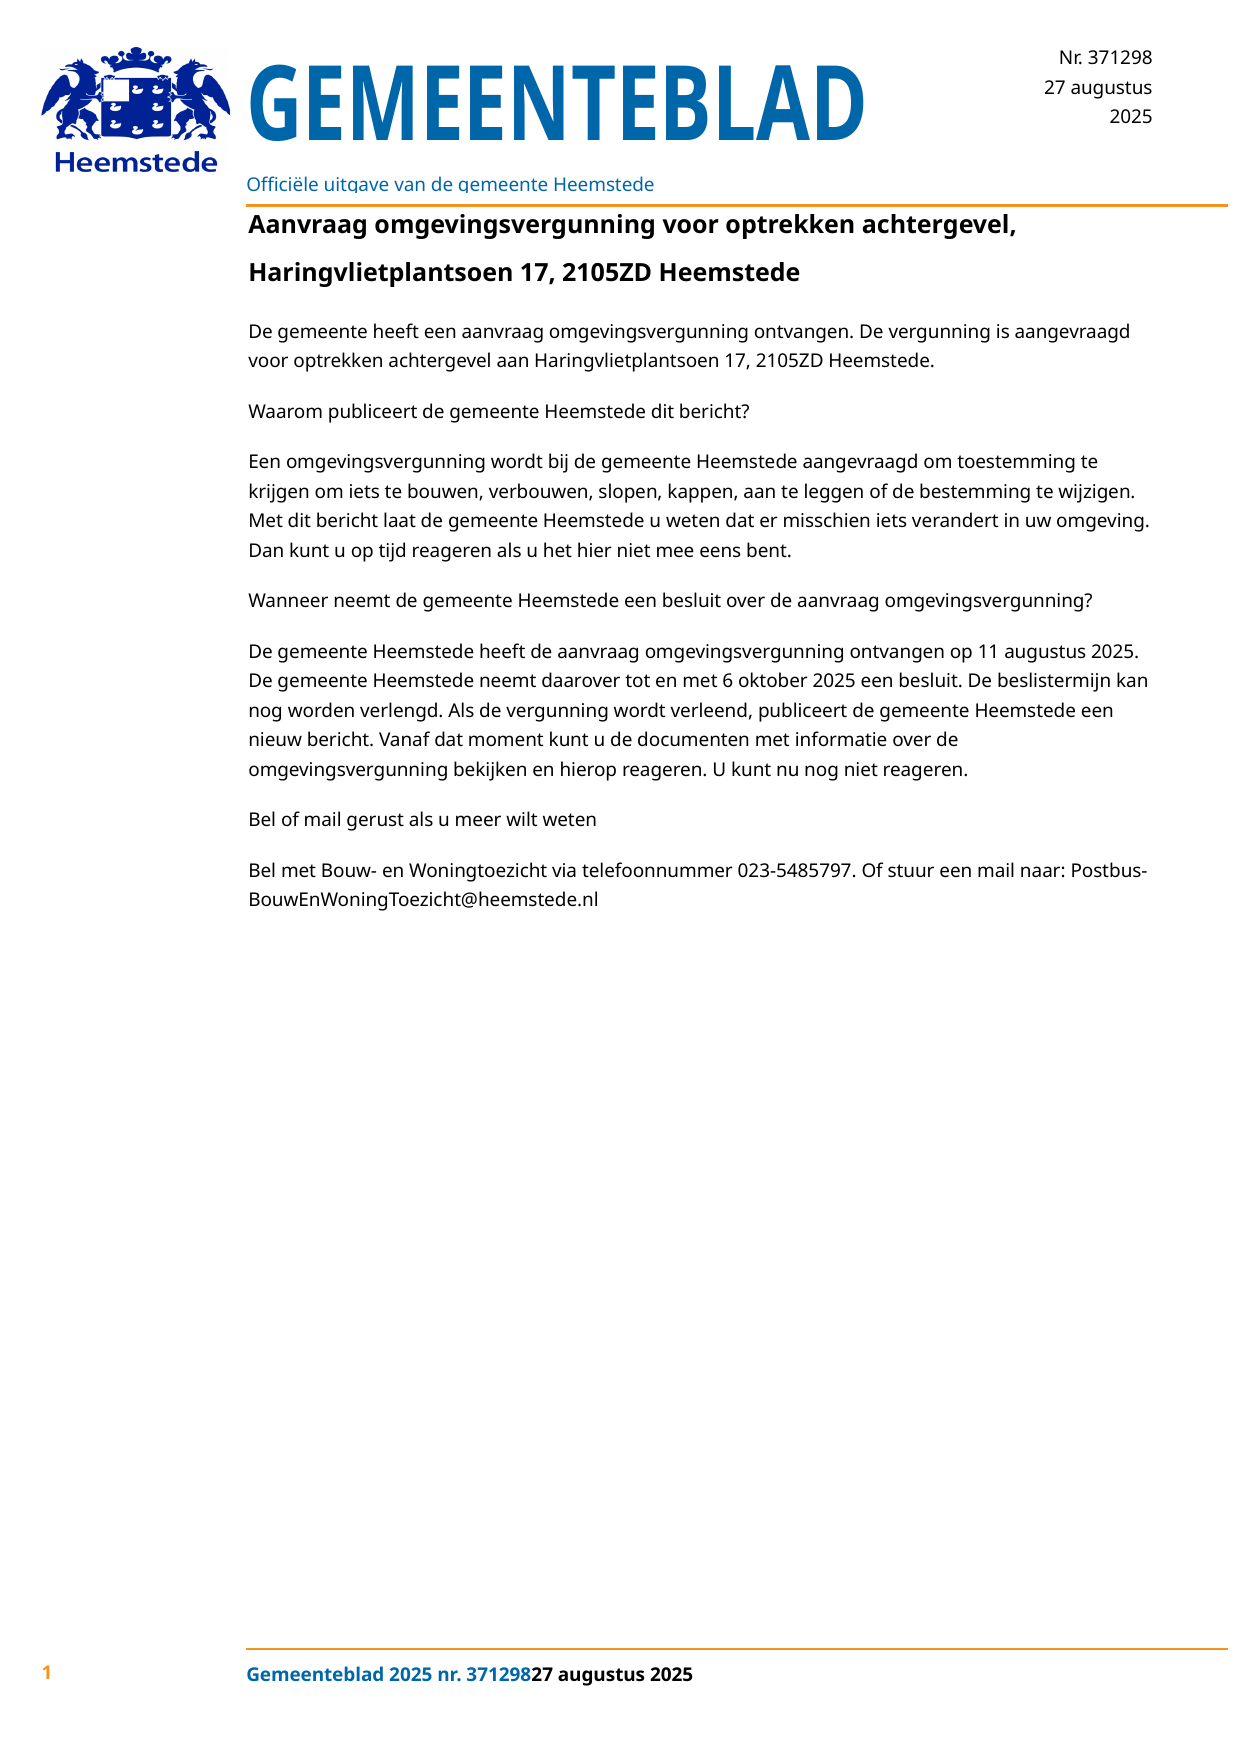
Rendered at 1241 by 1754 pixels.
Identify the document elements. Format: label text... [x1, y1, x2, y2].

text Bel of mail gerust als u meer wilt weten [248, 807, 1152, 832]
text Een omgevingsvergunning wordt bij de gemeente Heemstede aangevraagd om toestemming te krijgen om iets te bouwen, verbouwen, slopen, kappen, aan te leggen of de bestemming te wijzigen. Met dit bericht laat de gemeente Heemstede u weten dat er misschien iets verandert in uw omgeving. Dan kunt u op tijd reageren als u het hier niet mee eens bent. [248, 448, 1152, 563]
text Wanneer neemt de gemeente Heemstede een besluit over de aanvraag omgevingsvergunning? [248, 587, 1152, 613]
text Aanvraag omgevingsvergunning voor optrekken achtergevel, Haringvlietplantsoen 17, 2105ZD Heemstede [248, 207, 1152, 288]
text De gemeente heeft een aanvraag omgevingsvergunning ontvangen. De vergunning is aangevraagd voor optrekken achtergevel aan Haringvlietplantsoen 17, 2105ZD Heemstede. [248, 318, 1152, 373]
text De gemeente Heemstede heeft de aanvraag omgevingsvergunning ontvangen op 11 augustus 2025. De gemeente Heemstede neemt daarover tot en met 6 oktober 2025 een besluit. De beslistermijn kan nog worden verlengd. Als de vergunning wordt verleend, publiceert de gemeente Heemstede een nieuw bericht. Vanaf dat moment kunt u de documenten met informatie over de omgevingsvergunning bekijken en hierop reageren. U kunt nu nog niet reageren. [248, 638, 1152, 782]
picture [41, 47, 231, 172]
text Bel met Bouw- en Woningtoezicht via telefoonnummer 023-5485797. Of stuur een mail naar: Postbus-BouwEnWoningToezicht@heemstede.nl [248, 857, 1152, 912]
text Waarom publiceert de gemeente Heemstede dit bericht? [248, 398, 1152, 424]
